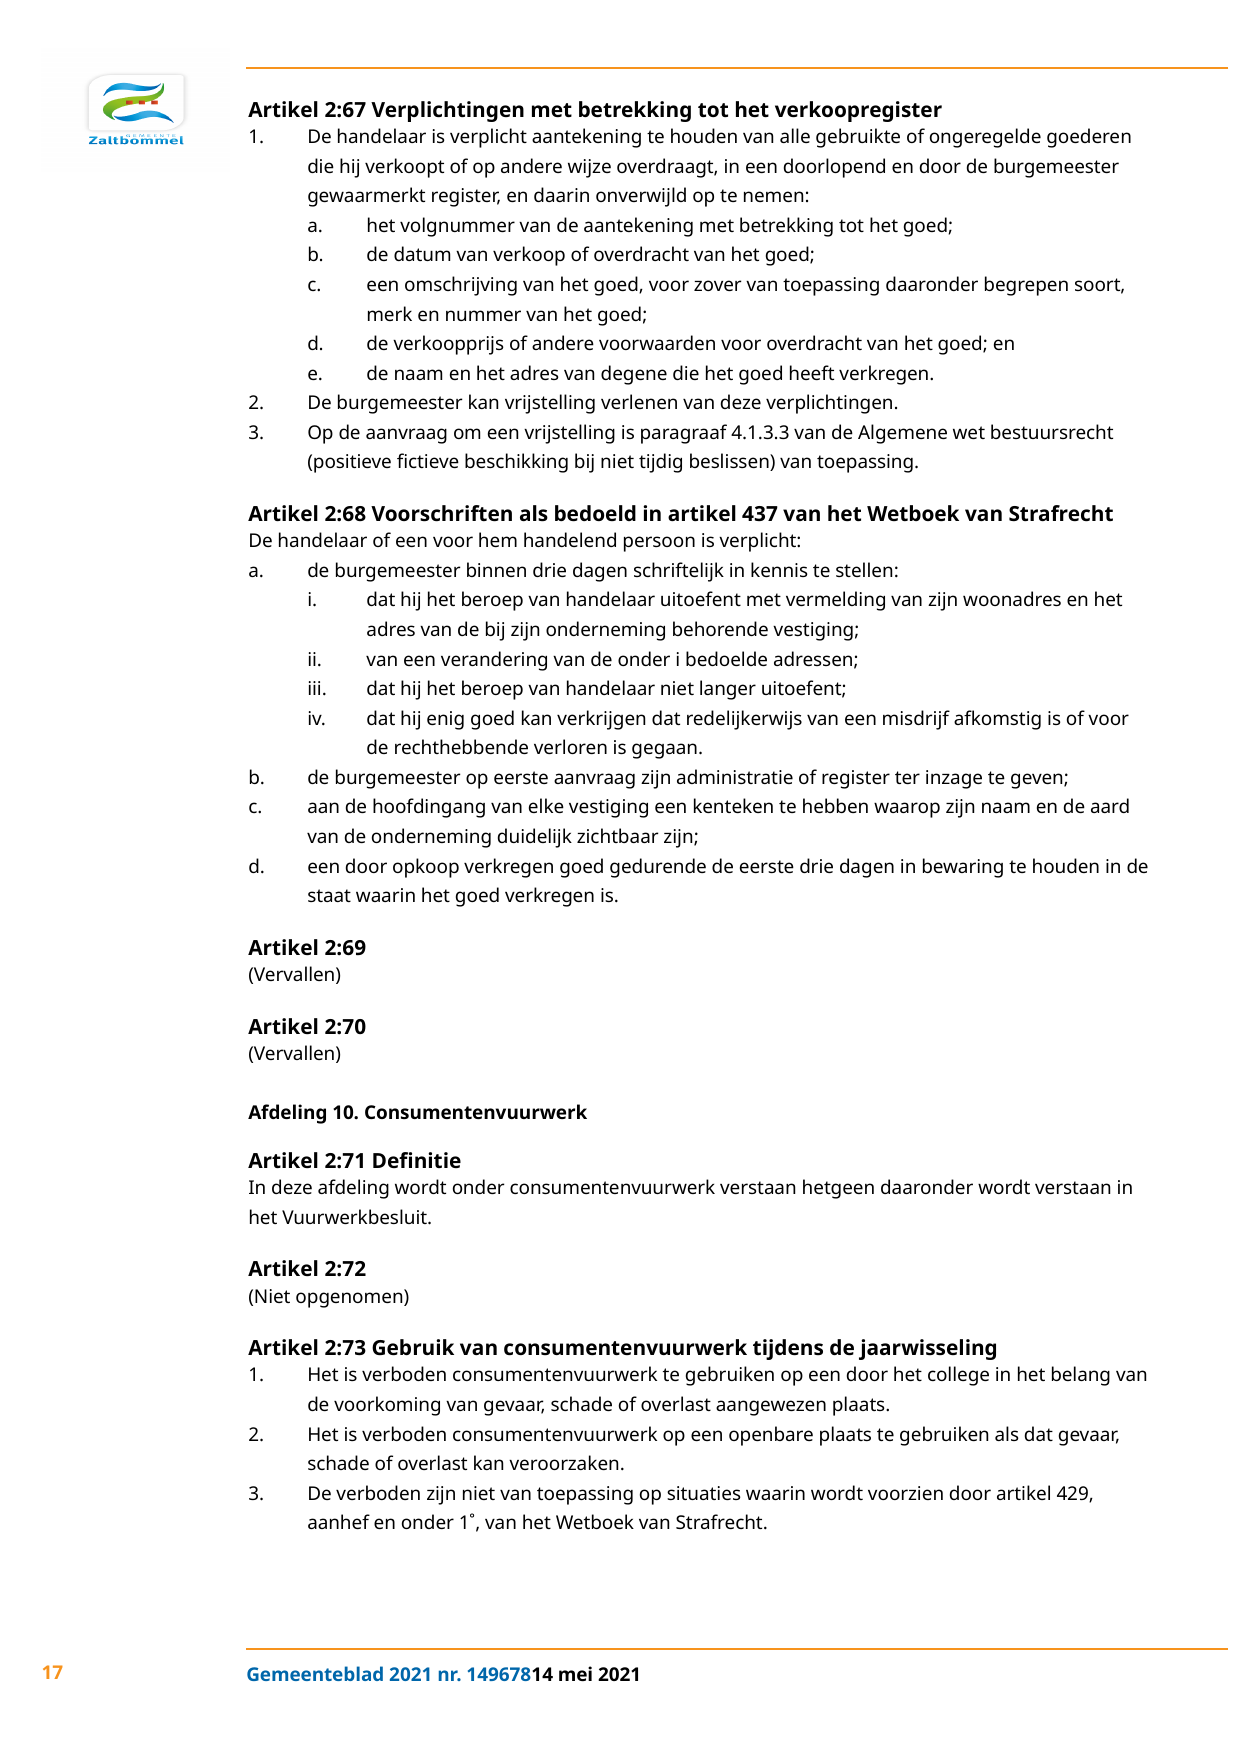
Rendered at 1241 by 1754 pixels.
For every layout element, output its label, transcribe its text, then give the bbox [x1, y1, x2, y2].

text (Niet opgenomen) [248, 1283, 1152, 1308]
list het volgnummer van de aantekening met betrekking tot het goed; [307, 212, 1152, 238]
text Artikel 2:69 [248, 933, 1152, 961]
list De handelaar is verplicht aantekening te houden van alle gebruikte of ongeregelde goederen die hij verkoopt of op andere wijze overdraagt, in een doorlopend en door de burgemeester gewaarmerkt register, en daarin onverwijld op te nemen: [248, 123, 1152, 208]
list de burgemeester binnen drie dagen schriftelijk in kennis te stellen: [248, 557, 1152, 583]
text (Vervallen) [248, 961, 1152, 987]
text Artikel 2:71 Definitie [248, 1146, 1152, 1174]
picture [41, 47, 231, 172]
text Artikel 2:72 [248, 1254, 1152, 1283]
list Op de aanvraag om een vrijstelling is paragraaf 4.1.3.3 van de Algemene wet bestuursrecht (positieve fictieve beschikking bij niet tijdig beslissen) van toepassing. [248, 419, 1152, 474]
list de verkoopprijs of andere voorwaarden voor overdracht van het goed; en [307, 330, 1152, 356]
text Artikel 2:70 [248, 1012, 1152, 1040]
text Artikel 2:68 Voorschriften als bedoeld in artikel 437 van het Wetboek van Strafrecht [248, 499, 1152, 527]
list de datum van verkoop of overdracht van het goed; [307, 242, 1152, 267]
list dat hij enig goed kan verkrijgen dat redelijkerwijs van een misdrijf afkomstig is of voor de rechthebbende verloren is gegaan. [307, 705, 1152, 760]
list Het is verboden consumentenvuurwerk te gebruiken op een door het college in het belang van de voorkoming van gevaar, schade of overlast aangewezen plaats. [248, 1362, 1152, 1417]
text Artikel 2:73 Gebruik van consumentenvuurwerk tijdens de jaarwisseling [248, 1333, 1152, 1362]
text (Vervallen) [248, 1040, 1152, 1066]
text In deze afdeling wordt onder consumentenvuurwerk verstaan hetgeen daaronder wordt verstaan in het Vuurwerkbesluit. [248, 1174, 1152, 1230]
list van een verandering van de onder i bedoelde adressen; [307, 646, 1152, 672]
list dat hij het beroep van handelaar niet langer uitoefent; [307, 675, 1152, 701]
list De verboden zijn niet van toepassing op situaties waarin wordt voorzien door artikel 429, aanhef en onder 1˚, van het Wetboek van Strafrecht. [248, 1480, 1152, 1535]
list De burgemeester kan vrijstelling verlenen van deze verplichtingen. [248, 389, 1152, 415]
list Het is verboden consumentenvuurwerk op een openbare plaats te gebruiken als dat gevaar, schade of overlast kan veroorzaken. [248, 1421, 1152, 1476]
list een omschrijving van het goed, voor zover van toepassing daaronder begrepen soort, merk en nummer van het goed; [307, 271, 1152, 326]
list een door opkoop verkregen goed gedurende de eerste drie dagen in bewaring te houden in de staat waarin het goed verkregen is. [248, 853, 1152, 908]
list de naam en het adres van degene die het goed heeft verkregen. [307, 360, 1152, 386]
text De handelaar of een voor hem handelend persoon is verplicht: [248, 527, 1152, 553]
text Artikel 2:67 Verplichtingen met betrekking tot het verkoopregister [248, 95, 1152, 123]
list de burgemeester op eerste aanvraag zijn administratie of register ter inzage te geven; [248, 764, 1152, 790]
list aan de hoofdingang van elke vestiging een kenteken te hebben waarop zijn naam en de aard van de onderneming duidelijk zichtbaar zijn; [248, 794, 1152, 849]
text Afdeling 10. Consumentenvuurwerk [248, 1099, 1152, 1125]
list dat hij het beroep van handelaar uitoefent met vermelding van zijn woonadres en het adres van de bij zijn onderneming behorende vestiging; [307, 587, 1152, 642]
